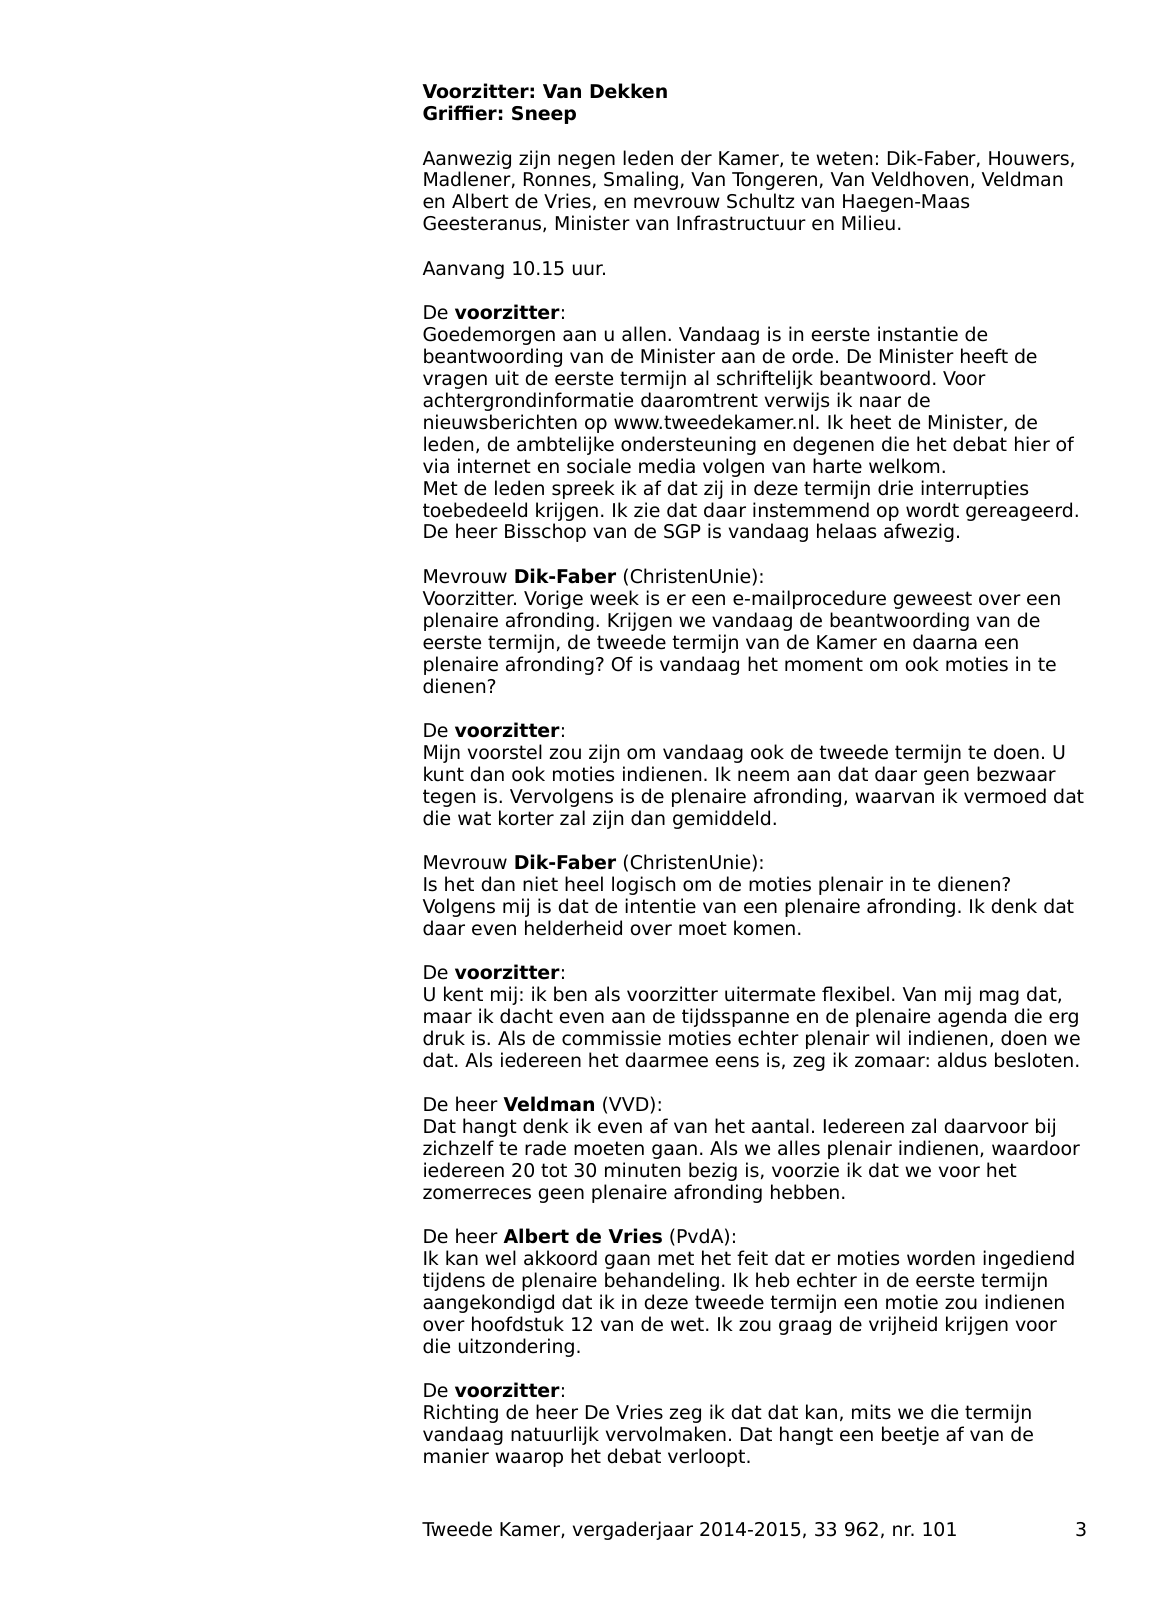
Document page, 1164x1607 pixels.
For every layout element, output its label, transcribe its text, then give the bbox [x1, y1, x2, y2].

text De heer Albert de Vries (PvdA): [422, 1226, 1087, 1248]
text Mijn voorstel zou zijn om vandaag ook de tweede termijn te doen. U kunt dan ook moties indienen. Ik neem aan dat daar geen bezwaar tegen is. Vervolgens is de plenaire afronding, waarvan ik vermoed dat die wat korter zal zijn dan gemiddeld. [422, 742, 1087, 829]
text Met de leden spreek ik af dat zij in deze termijn drie interrupties toebedeeld krijgen. Ik zie dat daar instemmend op wordt gereageerd. De heer Bisschop van de SGP is vandaag helaas afwezig. [422, 477, 1087, 543]
text Aanwezig zijn negen leden der Kamer, te weten: Dik-Faber, Houwers, Madlener, Ronnes, Smaling, Van Tongeren, Van Veldhoven, Veldman en Albert de Vries, en mevrouw Schultz van Haegen-Maas Geesteranus, Minister van Infrastructuur en Milieu. [422, 147, 1087, 235]
text Mevrouw Dik-Faber (ChristenUnie): [422, 566, 1087, 588]
text De heer Veldman (VVD): [422, 1094, 1087, 1116]
text Voorzitter. Vorige week is er een e-mailprocedure geweest over een plenaire afronding. Krijgen we vandaag de beantwoording van de eerste termijn, de tweede termijn van de Kamer en daarna een plenaire afronding? Of is vandaag het moment om ook moties in te dienen? [422, 588, 1087, 697]
text Voorzitter: Van Dekken [422, 81, 1087, 103]
text Richting de heer De Vries zeg ik dat dat kan, mits we die termijn vandaag natuurlijk vervolmaken. Dat hangt een beetje af van de manier waarop het debat verloopt. [422, 1402, 1087, 1468]
text U kent mij: ik ben als voorzitter uitermate flexibel. Van mij mag dat, maar ik dacht even aan de tijdsspanne en de plenaire agenda die erg druk is. Als de commissie moties echter plenair wil indienen, doen we dat. Als iedereen het daarmee eens is, zeg ik zomaar: aldus besloten. [422, 984, 1087, 1072]
text Griffier: Sneep [422, 103, 1087, 125]
text Is het dan niet heel logisch om de moties plenair in te dienen? Volgens mij is dat de intentie van een plenaire afronding. Ik denk dat daar even helderheid over moet komen. [422, 874, 1087, 940]
text Aanvang 10.15 uur. [422, 257, 1087, 279]
text De voorzitter: [422, 1380, 1087, 1402]
text De voorzitter: [422, 720, 1087, 742]
text Goedemorgen aan u allen. Vandaag is in eerste instantie de beantwoording van de Minister aan de orde. De Minister heeft de vragen uit de eerste termijn al schriftelijk beantwoord. Voor achtergrondinformatie daaromtrent verwijs ik naar de nieuwsberichten op www.tweedekamer.nl. Ik heet de Minister, de leden, de ambtelijke ondersteuning en degenen die het debat hier of via internet en sociale media volgen van harte welkom. [422, 324, 1087, 477]
text Dat hangt denk ik even af van het aantal. Iedereen zal daarvoor bij zichzelf te rade moeten gaan. Als we alles plenair indienen, waardoor iedereen 20 tot 30 minuten bezig is, voorzie ik dat we voor het zomerreces geen plenaire afronding hebben. [422, 1116, 1087, 1204]
text De voorzitter: [422, 302, 1087, 324]
text Mevrouw Dik-Faber (ChristenUnie): [422, 852, 1087, 874]
text De voorzitter: [422, 962, 1087, 984]
text Ik kan wel akkoord gaan met het feit dat er moties worden ingediend tijdens de plenaire behandeling. Ik heb echter in de eerste termijn aangekondigd dat ik in deze tweede termijn een motie zou indienen over hoofdstuk 12 van de wet. Ik zou graag de vrijheid krijgen voor die uitzondering. [422, 1248, 1087, 1358]
